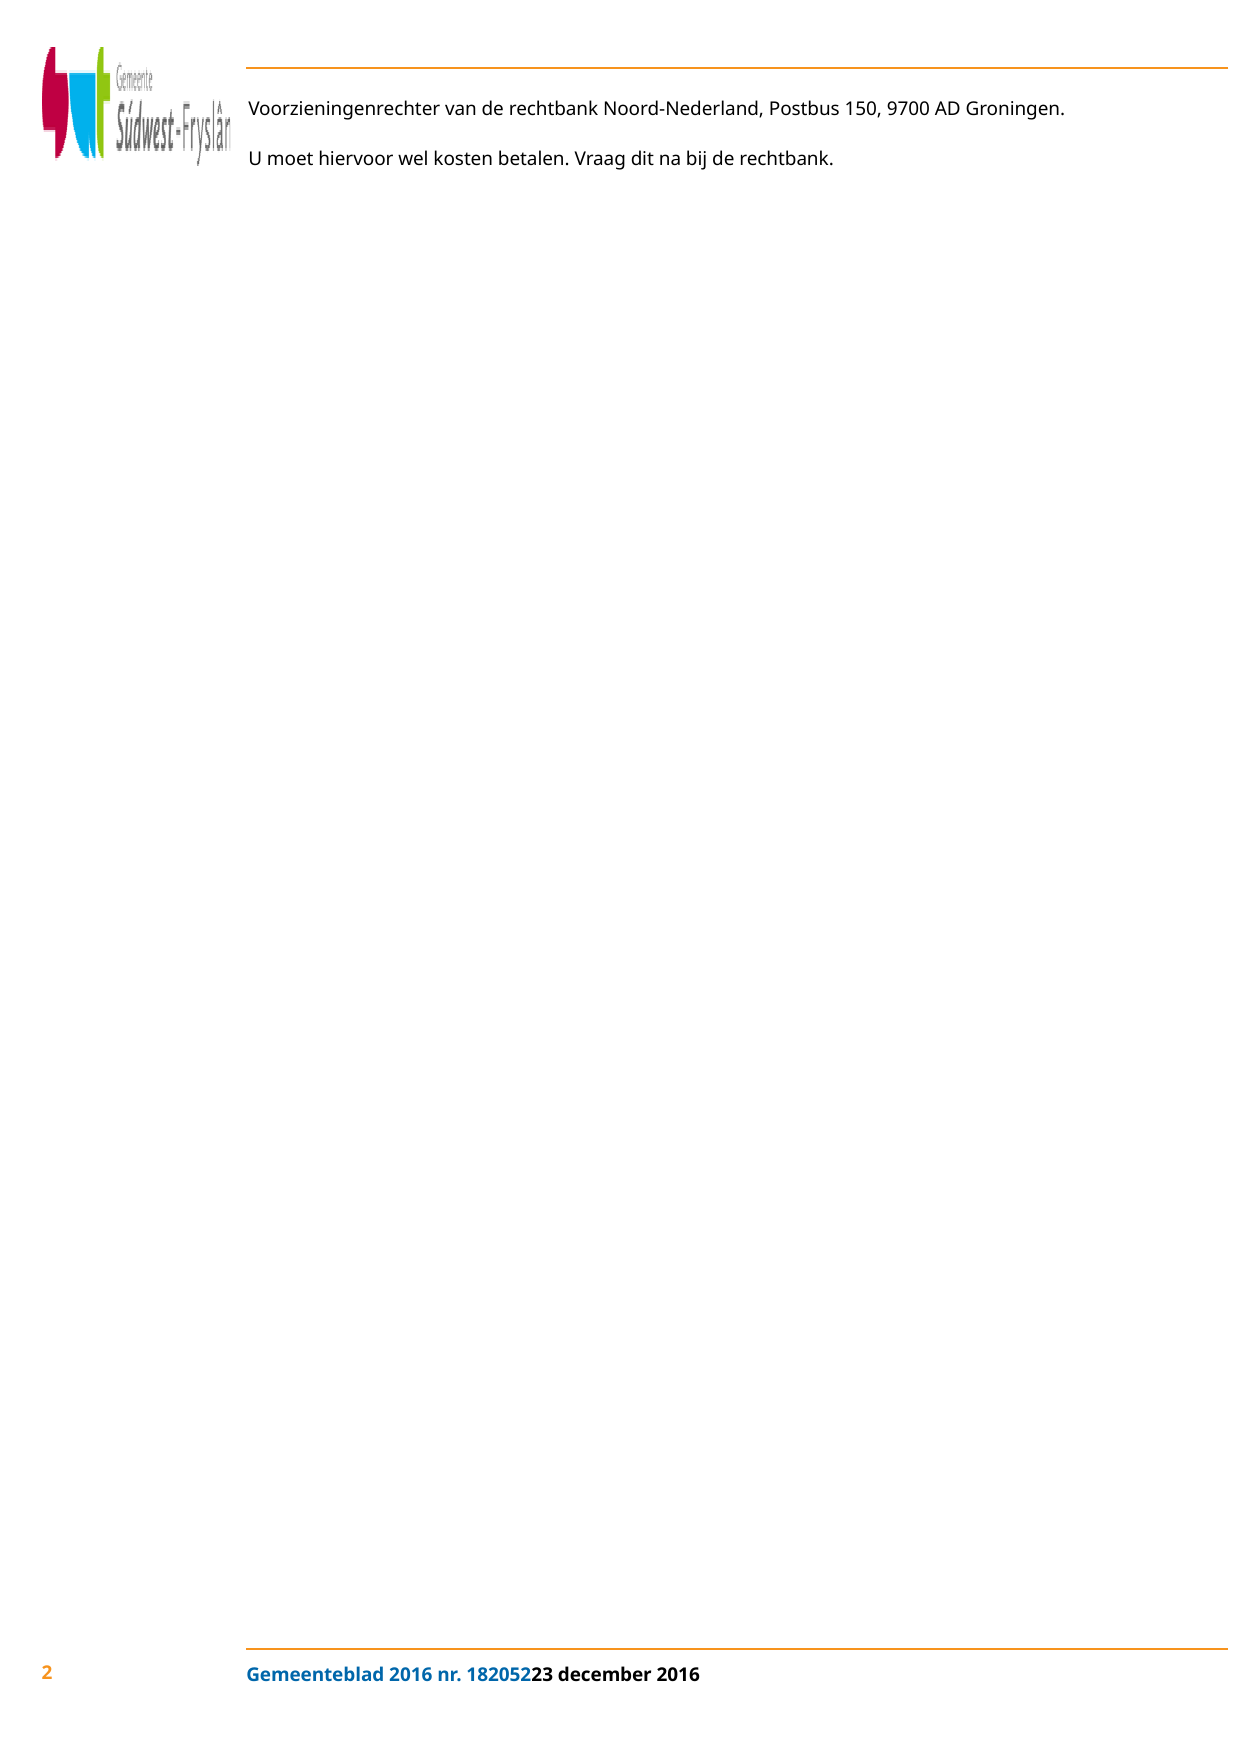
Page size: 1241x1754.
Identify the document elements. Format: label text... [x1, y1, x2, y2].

text Voorzieningenrechter van de rechtbank Noord-Nederland, Postbus 150, 9700 AD Groningen. [248, 95, 1152, 121]
text U moet hiervoor wel kosten betalen. Vraag dit na bij de rechtbank. [248, 145, 1152, 171]
picture [41, 47, 231, 172]
